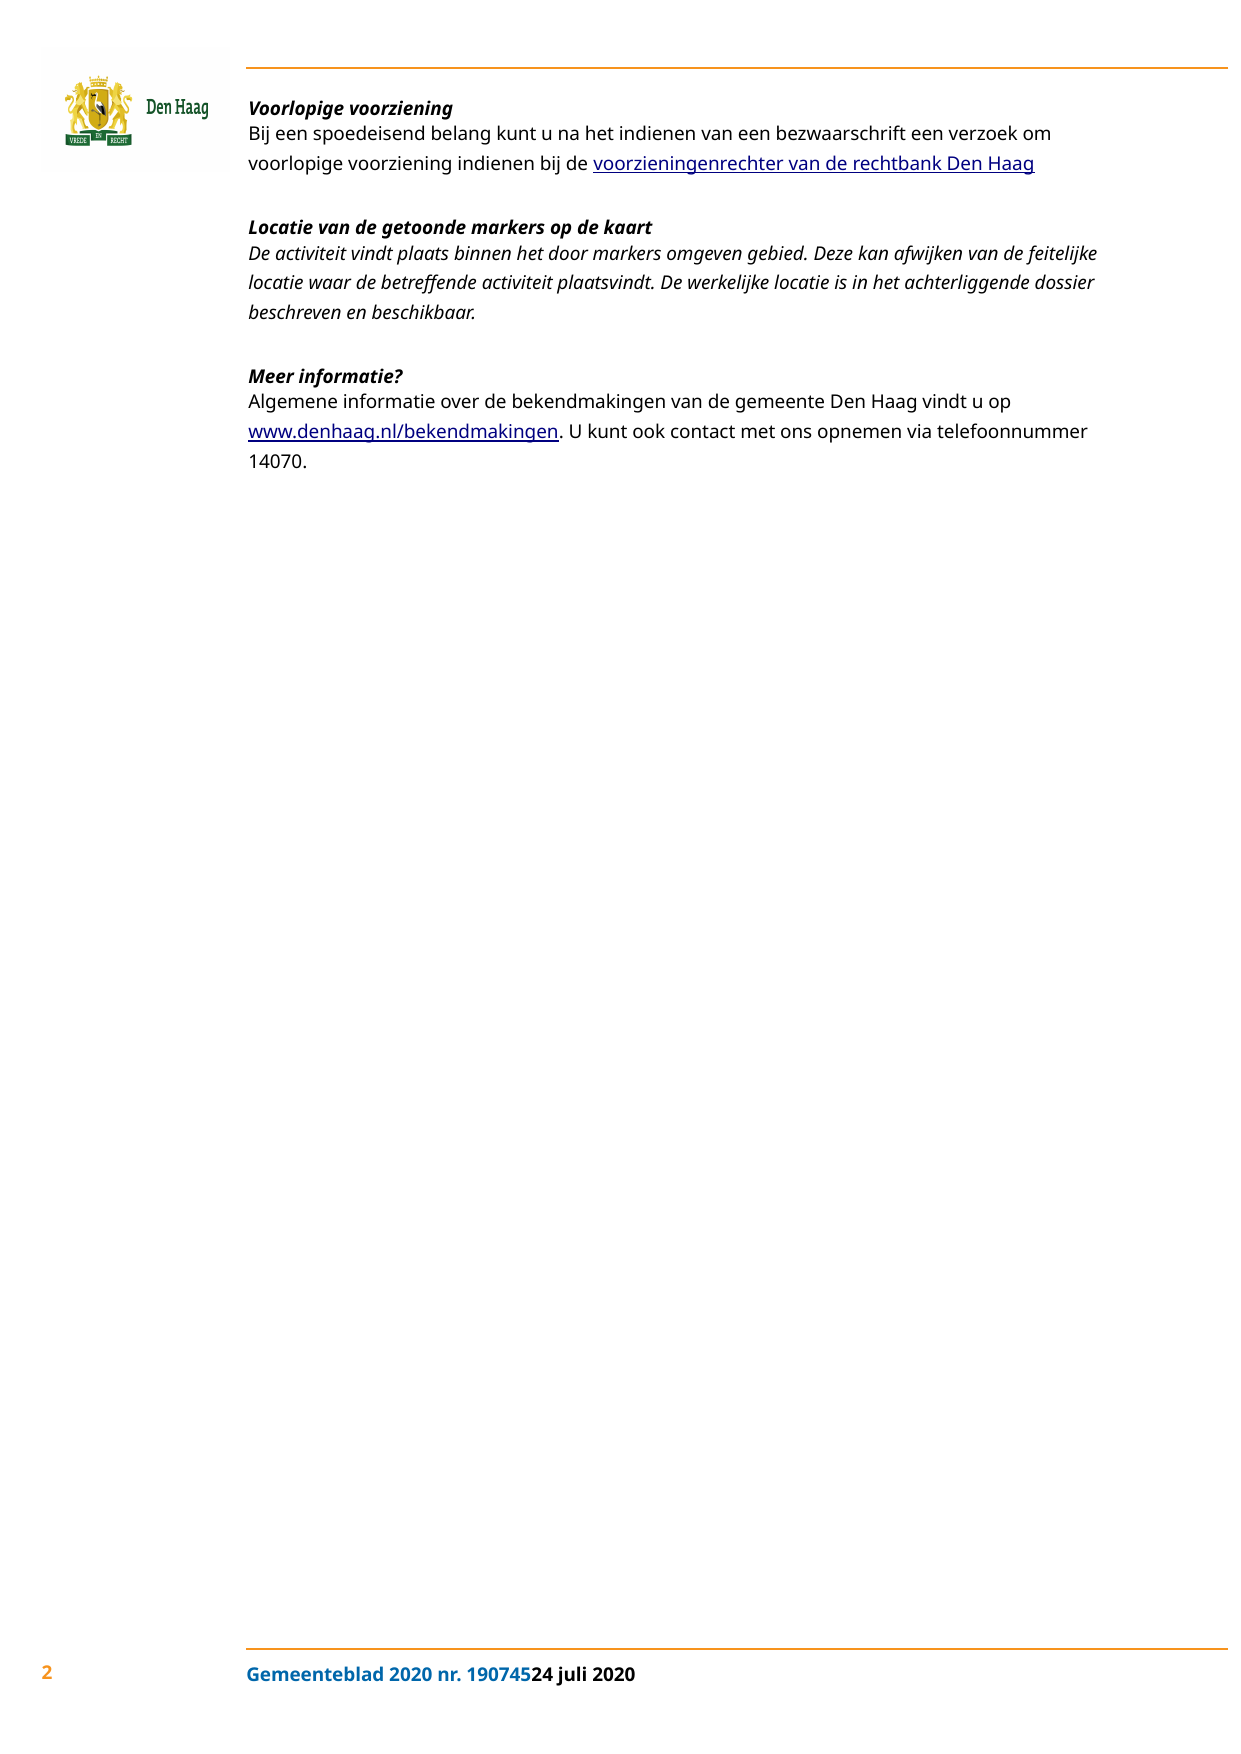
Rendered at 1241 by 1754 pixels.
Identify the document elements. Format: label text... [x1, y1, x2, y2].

text Meer informatie? [248, 363, 1152, 389]
text Voorlopige voorziening [248, 95, 1152, 121]
text De activiteit vindt plaats binnen het door markers omgeven gebied. Deze kan afwijken van de feitelijke locatie waar de betreffende activiteit plaatsvindt. De werkelijke locatie is in het achterliggende dossier beschreven en beschikbaar. [248, 240, 1152, 325]
text Bij een spoedeisend belang kunt u na het indienen van een bezwaarschrift een verzoek om voorlopige voorziening indienen bij de voorzieningenrechter van de rechtbank Den Haag [248, 121, 1152, 176]
picture [41, 47, 231, 172]
text Locatie van de getoonde markers op de kaart [248, 214, 1152, 240]
text Algemene informatie over de bekendmakingen van de gemeente Den Haag vindt u op www.denhaag.nl/bekendmakingen. U kunt ook contact met ons opnemen via telefoonnummer 14070. [248, 389, 1152, 473]
